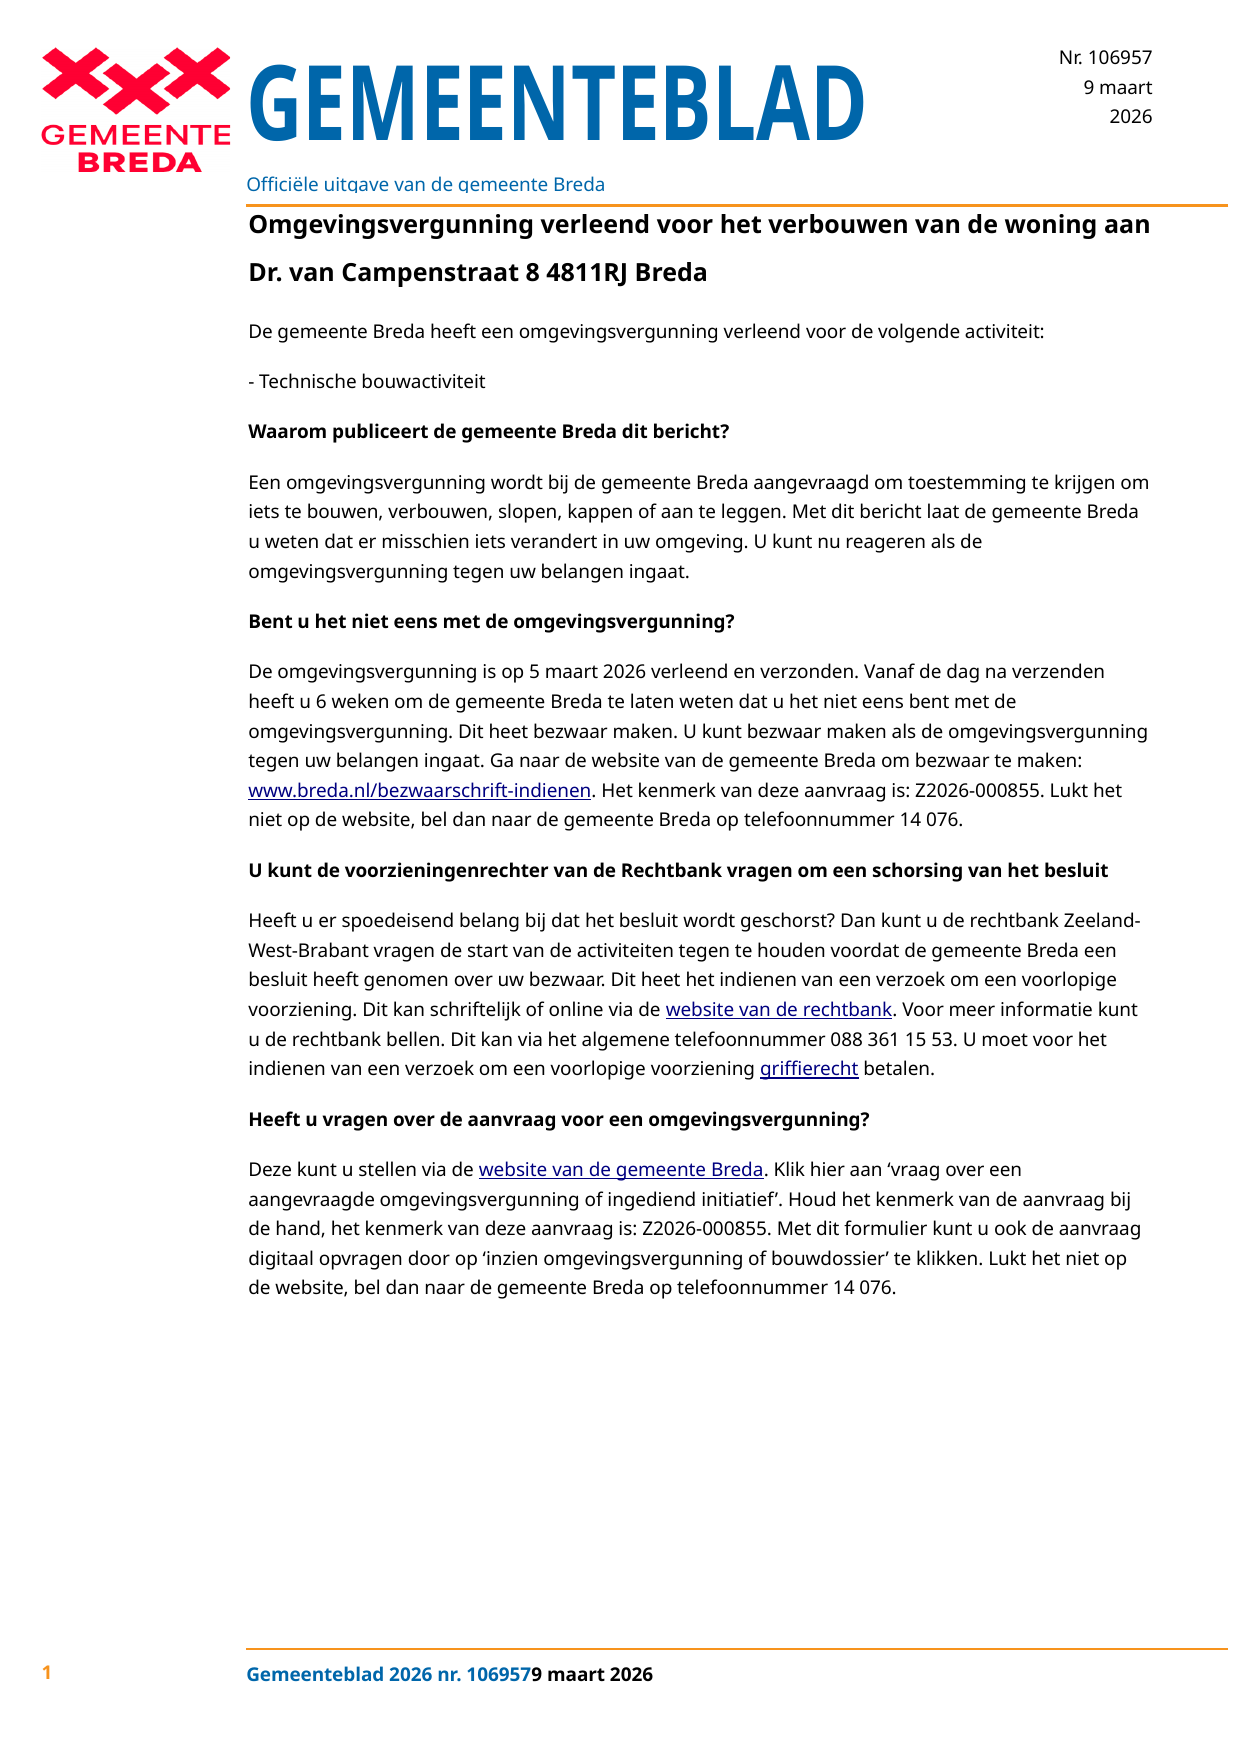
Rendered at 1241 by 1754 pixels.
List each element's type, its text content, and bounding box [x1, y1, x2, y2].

text De omgevingsvergunning is op 5 maart 2026 verleend en verzonden. Vanaf de dag na verzenden heeft u 6 weken om de gemeente Breda te laten weten dat u het niet eens bent met de omgevingsvergunning. Dit heet bezwaar maken. U kunt bezwaar maken als de omgevingsvergunning tegen uw belangen ingaat. Ga naar de website van de gemeente Breda om bezwaar te maken: www.breda.nl/bezwaarschrift-indienen. Het kenmerk van deze aanvraag is: Z2026-000855. Lukt het niet op de website, bel dan naar de gemeente Breda op telefoonnummer 14 076. [248, 659, 1152, 832]
text Omgevingsvergunning verleend voor het verbouwen van de woning aan Dr. van Campenstraat 8 4811RJ Breda [248, 207, 1152, 288]
text Waarom publiceert de gemeente Breda dit bericht? [248, 419, 1152, 444]
text De gemeente Breda heeft een omgevingsvergunning verleend voor de volgende activiteit: [248, 318, 1152, 344]
text U kunt de voorzieningenrechter van de Rechtbank vragen om een schorsing van het besluit [248, 857, 1152, 883]
text Heeft u er spoedeisend belang bij dat het besluit wordt geschorst? Dan kunt u de rechtbank Zeeland-West-Brabant vragen de start van de activiteiten tegen te houden voordat de gemeente Breda een besluit heeft genomen over uw bezwaar. Dit heet het indienen van een verzoek om een voorlopige voorziening. Dit kan schriftelijk of online via de website van de rechtbank. Voor meer informatie kunt u de rechtbank bellen. Dit kan via het algemene telefoonnummer 088 361 15 53. U moet voor het indienen van een verzoek om een voorlopige voorziening griffierecht betalen. [248, 907, 1152, 1081]
text - Technische bouwactiviteit [248, 368, 1152, 394]
text Heeft u vragen over de aanvraag voor een omgevingsvergunning? [248, 1106, 1152, 1132]
text Een omgevingsvergunning wordt bij de gemeente Breda aangevraagd om toestemming te krijgen om iets te bouwen, verbouwen, slopen, kappen of aan te leggen. Met dit bericht laat de gemeente Breda u weten dat er misschien iets verandert in uw omgeving. U kunt nu reageren als de omgevingsvergunning tegen uw belangen ingaat. [248, 469, 1152, 584]
text Deze kunt u stellen via de website van de gemeente Breda. Klik hier aan ‘vraag over een aangevraagde omgevingsvergunning of ingediend initiatief’. Houd het kenmerk van de aanvraag bij de hand, het kenmerk van deze aanvraag is: Z2026-000855. Met dit formulier kunt u ook de aanvraag digitaal opvragen door op ‘inzien omgevingsvergunning of bouwdossier’ te klikken. Lukt het niet op de website, bel dan naar de gemeente Breda op telefoonnummer 14 076. [248, 1156, 1152, 1300]
text Bent u het niet eens met de omgevingsvergunning? [248, 608, 1152, 634]
picture [41, 47, 231, 172]
